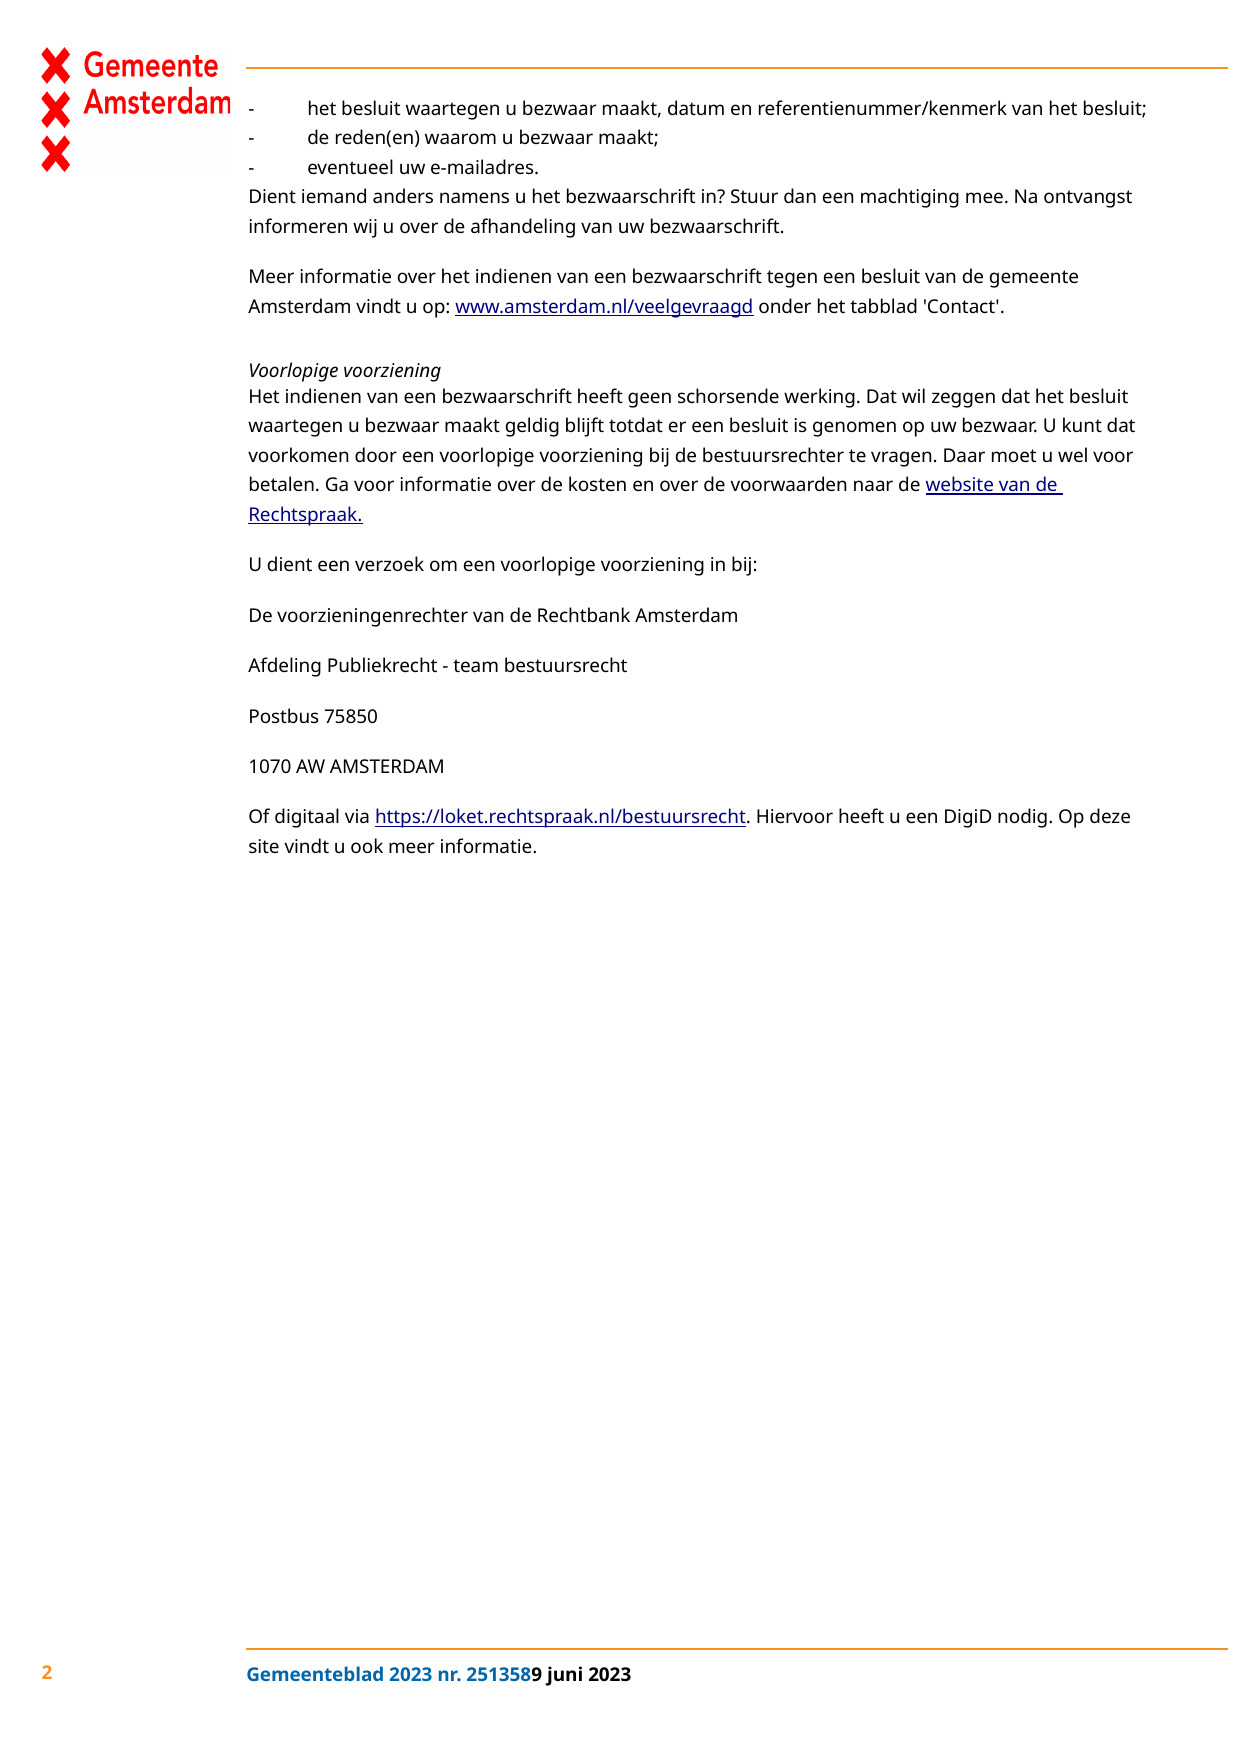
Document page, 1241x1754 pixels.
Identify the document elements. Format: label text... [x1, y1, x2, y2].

picture [41, 47, 231, 172]
text Of digitaal via https://loket.rechtspraak.nl/bestuursrecht. Hiervoor heeft u een DigiD nodig. Op deze site vindt u ook meer informatie. [248, 804, 1152, 859]
text U dient een verzoek om een voorlopige voorziening in bij: [248, 552, 1152, 577]
text Meer informatie over het indienen van een bezwaarschrift tegen een besluit van de gemeente Amsterdam vindt u op: www.amsterdam.nl/veelgevraagd onder het tabblad 'Contact'. [248, 263, 1152, 319]
text Afdeling Publiekrecht - team bestuursrecht [248, 652, 1152, 678]
text Dient iemand anders namens u het bezwaarschrift in? Stuur dan een machtiging mee. Na ontvangst informeren wij u over de afhandeling van uw bezwaarschrift. [248, 183, 1152, 239]
list eventueel uw e-mailadres. [248, 154, 1152, 180]
text De voorzieningenrechter van de Rechtbank Amsterdam [248, 602, 1152, 628]
text Voorlopige voorziening [248, 357, 1152, 383]
list de reden(en) waarom u bezwaar maakt; [248, 124, 1152, 150]
text Het indienen van een bezwaarschrift heeft geen schorsende werking. Dat wil zeggen dat het besluit waartegen u bezwaar maakt geldig blijft totdat er een besluit is genomen op uw bezwaar. U kunt dat voorkomen door een voorlopige voorziening bij de bestuursrechter te vragen. Daar moet u wel voor betalen. Ga voor informatie over de kosten en over de voorwaarden naar de website van de Rechtspraak. [248, 383, 1152, 527]
text 1070 AW AMSTERDAM [248, 753, 1152, 779]
text Postbus 75850 [248, 703, 1152, 728]
list het besluit waartegen u bezwaar maakt, datum en referentienummer/kenmerk van het besluit; [248, 95, 1152, 121]
